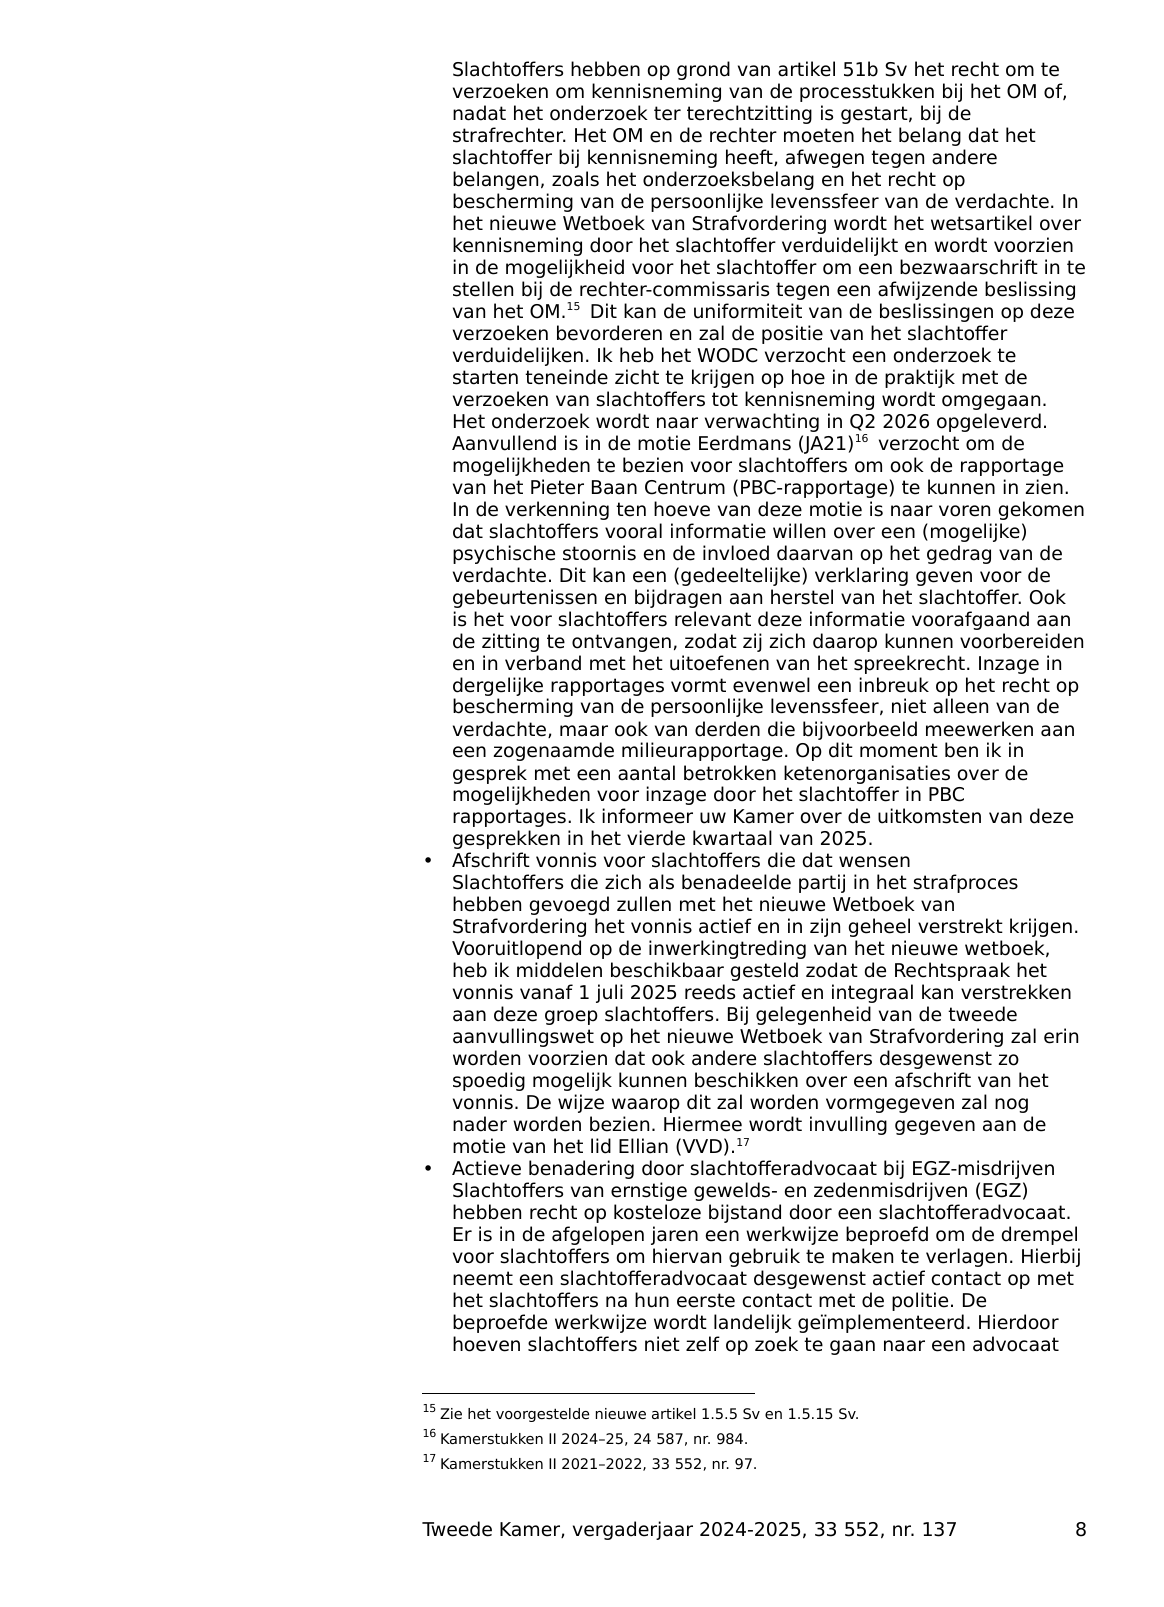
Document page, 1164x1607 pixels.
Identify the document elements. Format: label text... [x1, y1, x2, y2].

text • Afschrift vonnis voor slachtoffers die dat wensen [422, 850, 1087, 872]
text Zie het voorgestelde nieuwe artikel 1.5.5 Sv en 1.5.15 Sv. [422, 1402, 1087, 1424]
text Slachtoffers van ernstige gewelds- en zedenmisdrijven (EGZ) hebben recht op kosteloze bijstand door een slachtofferadvocaat. Er is in de afgelopen jaren een werkwijze beproefd om de drempel voor slachtoffers om hiervan gebruik te maken te verlagen. Hierbij neemt een slachtofferadvocaat desgewenst actief contact op met het slachtoffers na hun eerste contact met de politie. De beproefde werkwijze wordt landelijk geïmplementeerd. Hierdoor hoeven slachtoffers niet zelf op zoek te gaan naar een advocaat [452, 1180, 1087, 1356]
text Slachtoffers die zich als benadeelde partij in het strafproces hebben gevoegd zullen met het nieuwe Wetboek van Strafvordering het vonnis actief en in zijn geheel verstrekt krijgen. Vooruitlopend op de inwerkingtreding van het nieuwe wetboek, heb ik middelen beschikbaar gesteld zodat de Rechtspraak het vonnis vanaf 1 juli 2025 reeds actief en integraal kan verstrekken aan deze groep slachtoffers. Bij gelegenheid van de tweede aanvullingswet op het nieuwe Wetboek van Strafvordering zal erin worden voorzien dat ook andere slachtoffers desgewenst zo spoedig mogelijk kunnen beschikken over een afschrift van het vonnis. De wijze waarop dit zal worden vormgegeven zal nog nader worden bezien. Hiermee wordt invulling gegeven aan de motie van het lid Ellian (VVD). [452, 872, 1087, 1158]
text Slachtoffers hebben op grond van artikel 51b Sv het recht om te verzoeken om kennisneming van de processtukken bij het OM of, nadat het onderzoek ter terechtzitting is gestart, bij de strafrechter. Het OM en de rechter moeten het belang dat het slachtoffer bij kennisneming heeft, afwegen tegen andere belangen, zoals het onderzoeksbelang en het recht op bescherming van de persoonlijke levenssfeer van de verdachte. In het nieuwe Wetboek van Strafvordering wordt het wetsartikel over kennisneming door het slachtoffer verduidelijkt en wordt voorzien in de mogelijkheid voor het slachtoffer om een bezwaarschrift in te stellen bij de rechter-commissaris tegen een afwijzende beslissing van het OM. Dit kan de uniformiteit van de beslissingen op deze verzoeken bevorderen en zal de positie van het slachtoffer verduidelijken. Ik heb het WODC verzocht een onderzoek te starten teneinde zicht te krijgen op hoe in de praktijk met de verzoeken van slachtoffers tot kennisneming wordt omgegaan. Het onderzoek wordt naar verwachting in Q2 2026 opgeleverd. [452, 59, 1087, 433]
text Kamerstukken II 2024–25, 24 587, nr. 984. [422, 1427, 1087, 1449]
text • Actieve benadering door slachtofferadvocaat bij EGZ-misdrijven [422, 1158, 1087, 1180]
text Aanvullend is in de motie Eerdmans (JA21) verzocht om de mogelijkheden te bezien voor slachtoffers om ook de rapportage van het Pieter Baan Centrum (PBC-rapportage) te kunnen in zien. In de verkenning ten hoeve van deze motie is naar voren gekomen dat slachtoffers vooral informatie willen over een (mogelijke) psychische stoornis en de invloed daarvan op het gedrag van de verdachte. Dit kan een (gedeeltelijke) verklaring geven voor de gebeurtenissen en bijdragen aan herstel van het slachtoffer. Ook is het voor slachtoffers relevant deze informatie voorafgaand aan de zitting te ontvangen, zodat zij zich daarop kunnen voorbereiden en in verband met het uitoefenen van het spreekrecht. Inzage in dergelijke rapportages vormt evenwel een inbreuk op het recht op bescherming van de persoonlijke levenssfeer, niet alleen van de verdachte, maar ook van derden die bijvoorbeeld meewerken aan een zogenaamde milieurapportage. Op dit moment ben ik in gesprek met een aantal betrokken ketenorganisaties over de mogelijkheden voor inzage door het slachtoffer in PBC rapportages. Ik informeer uw Kamer over de uitkomsten van deze gesprekken in het vierde kwartaal van 2025. [452, 433, 1087, 850]
text Kamerstukken II 2021–2022, 33 552, nr. 97. [422, 1452, 1087, 1474]
